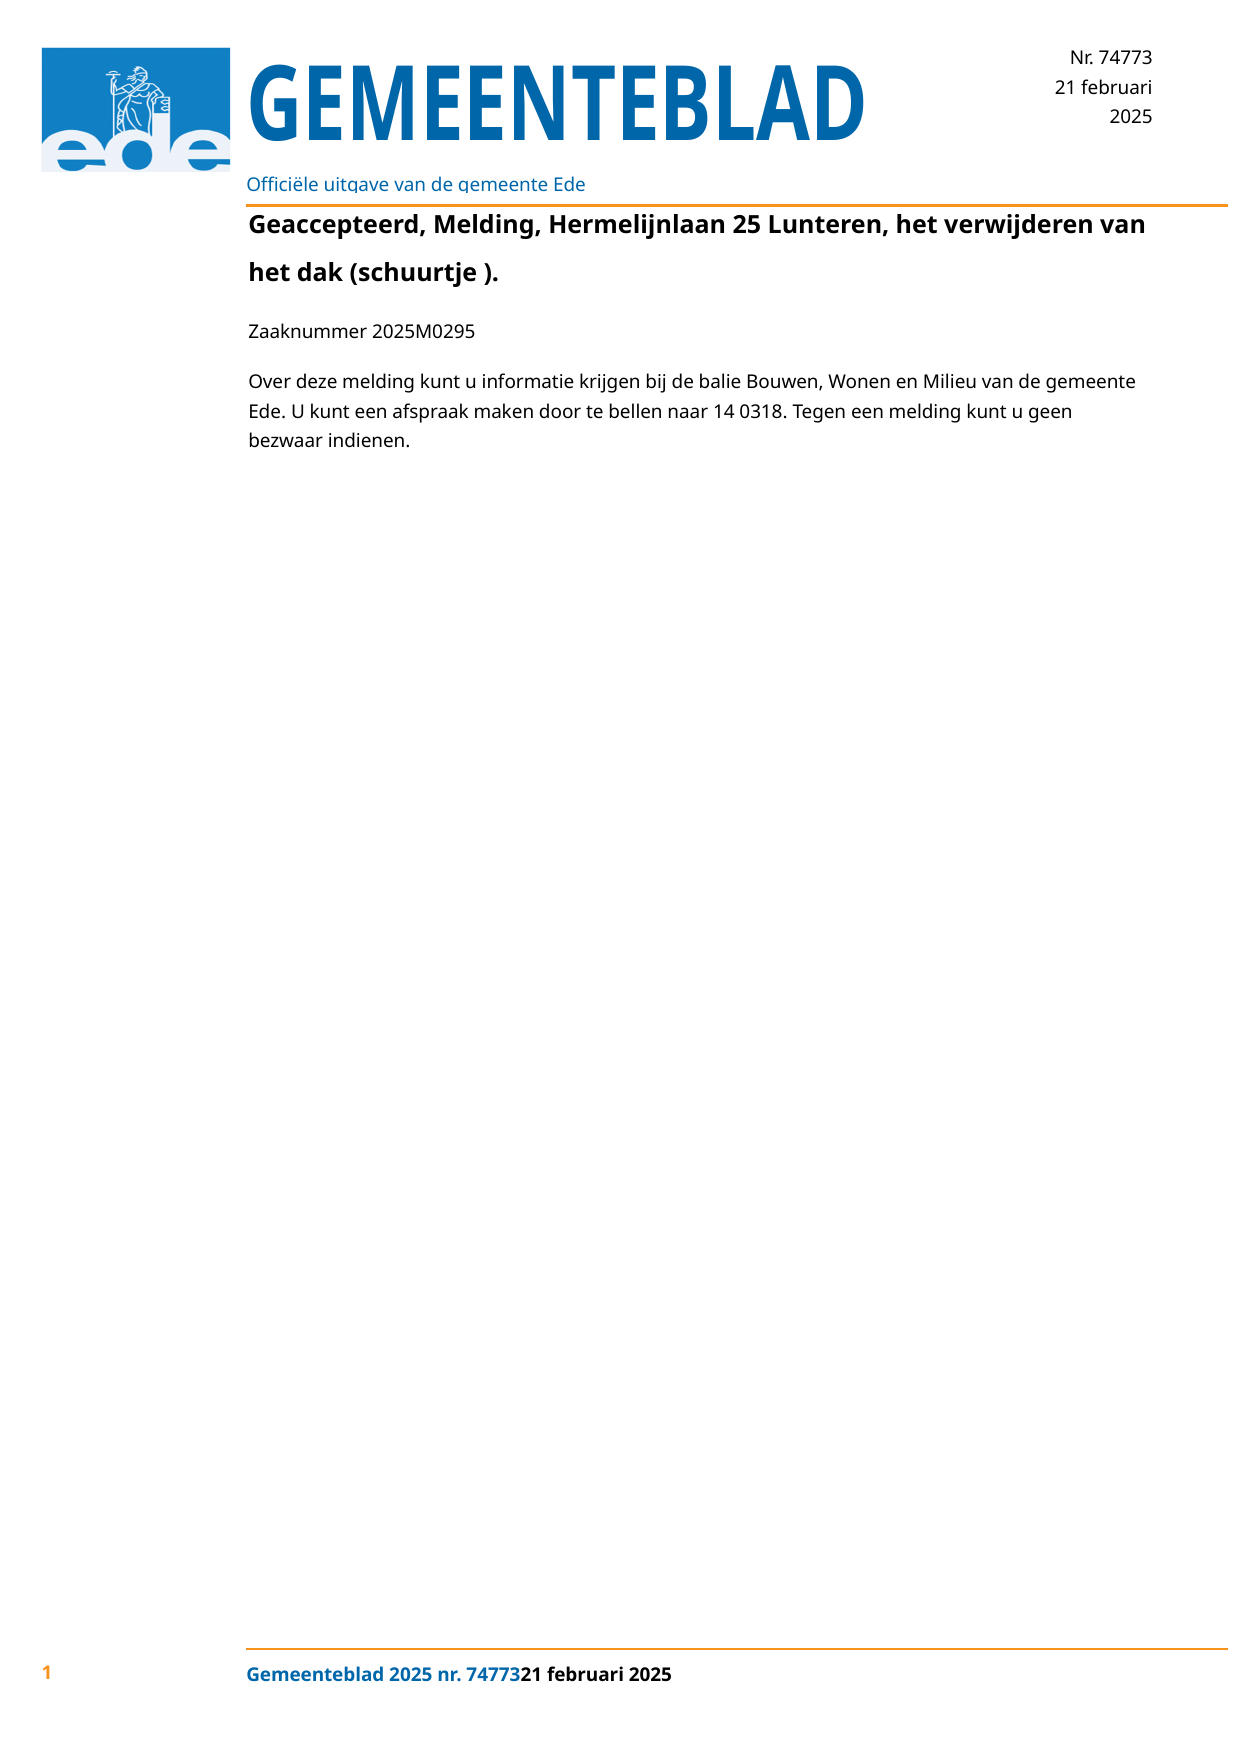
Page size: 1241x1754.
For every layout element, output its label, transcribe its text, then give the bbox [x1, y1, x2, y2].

text Over deze melding kunt u informatie krijgen bij de balie Bouwen, Wonen en Milieu van de gemeente Ede. U kunt een afspraak maken door te bellen naar 14 0318. Tegen een melding kunt u geen bezwaar indienen. [248, 368, 1152, 453]
picture [41, 47, 231, 172]
text Zaaknummer 2025M0295 [248, 318, 1152, 344]
text Geaccepteerd, Melding, Hermelijnlaan 25 Lunteren, het verwijderen van het dak (schuurtje ). [248, 207, 1152, 288]
